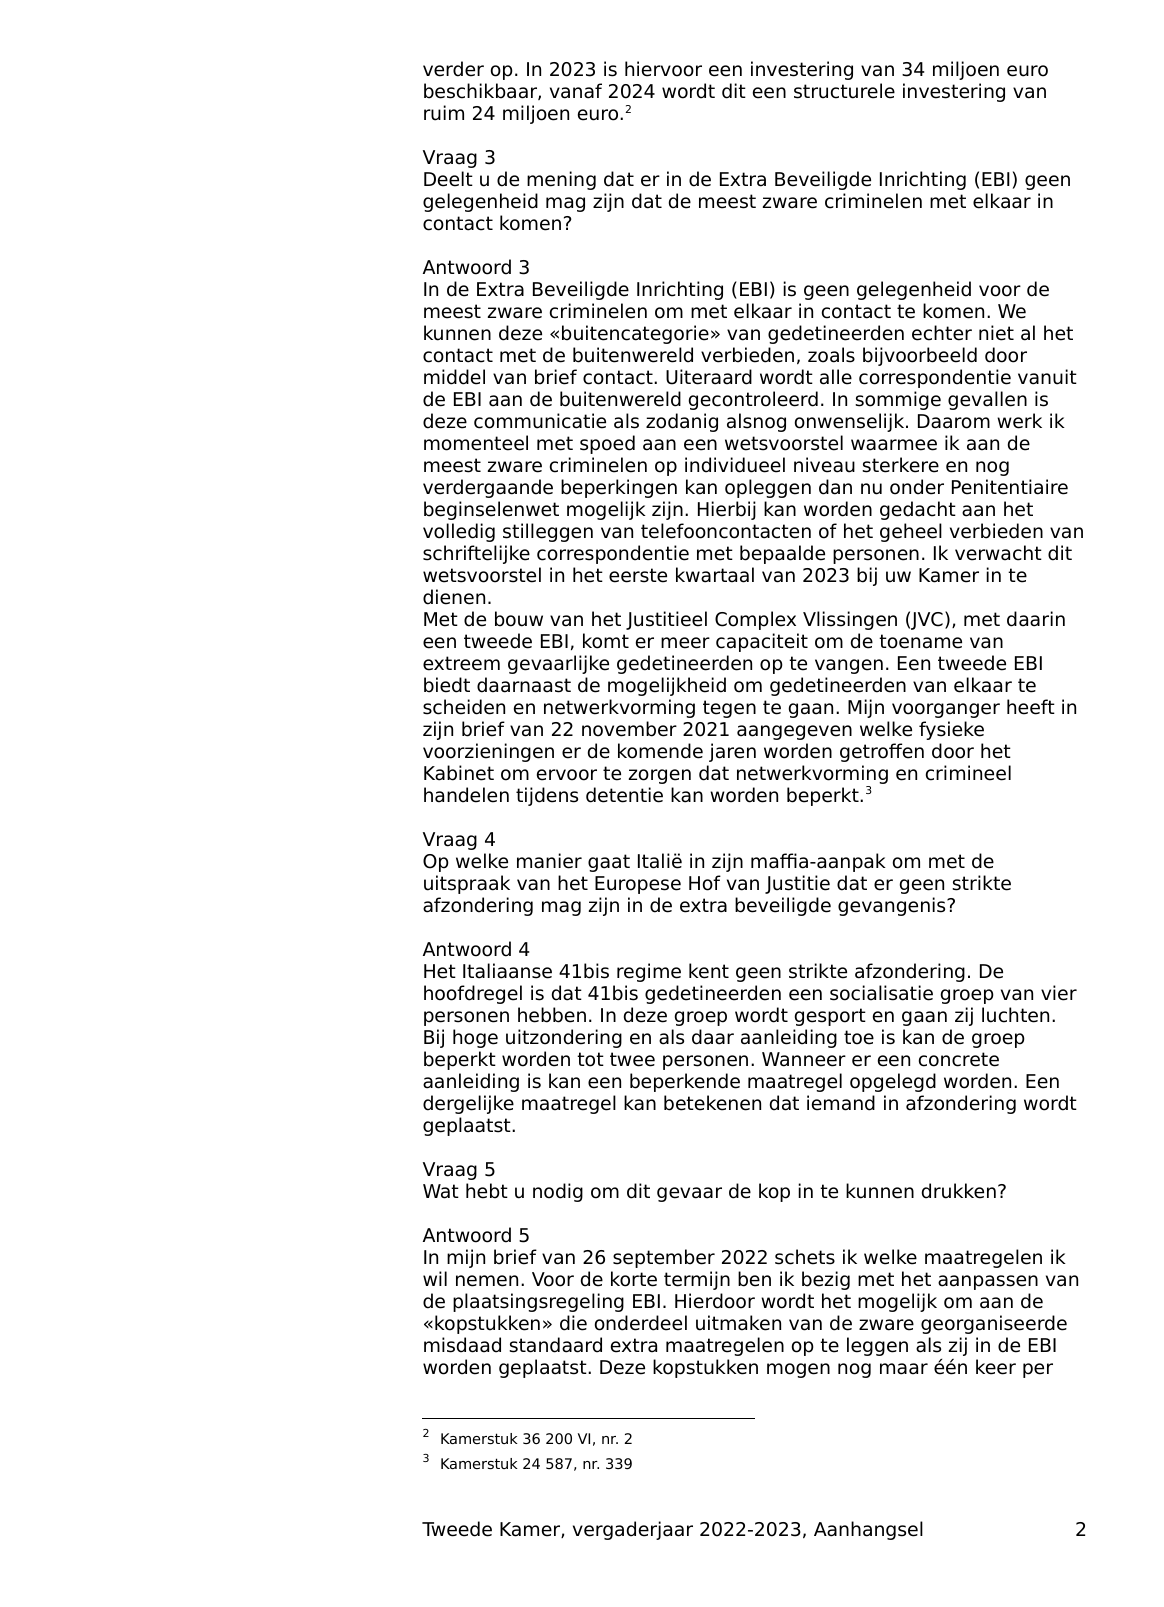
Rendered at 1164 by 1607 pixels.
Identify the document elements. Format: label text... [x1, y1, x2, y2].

text In mijn brief van 26 september 2022 schets ik welke maatregelen ik wil nemen. Voor de korte termijn ben ik bezig met het aanpassen van de plaatsingsregeling EBI. Hierdoor wordt het mogelijk om aan de «kopstukken» die onderdeel uitmaken van de zware georganiseerde misdaad standaard extra maatregelen op te leggen als zij in de EBI worden geplaatst. Deze kopstukken mogen nog maar één keer per [422, 1247, 1087, 1379]
text verder op. In 2023 is hiervoor een investering van 34 miljoen euro beschikbaar, vanaf 2024 wordt dit een structurele investering van ruim 24 miljoen euro. [422, 59, 1087, 125]
text Kamerstuk 24 587, nr. 339 [422, 1452, 1087, 1474]
text Kamerstuk 36 200 VI, nr. 2 [422, 1427, 1087, 1449]
text Deelt u de mening dat er in de Extra Beveiligde Inrichting (EBI) geen gelegenheid mag zijn dat de meest zware criminelen met elkaar in contact komen? [422, 169, 1087, 235]
text Vraag 4 [422, 829, 1087, 851]
text Op welke manier gaat Italië in zijn maffia-aanpak om met de uitspraak van het Europese Hof van Justitie dat er geen strikte afzondering mag zijn in de extra beveiligde gevangenis? [422, 851, 1087, 917]
text Antwoord 4 [422, 939, 1087, 961]
text Met de bouw van het Justitieel Complex Vlissingen (JVC), met daarin een tweede EBI, komt er meer capaciteit om de toename van extreem gevaarlijke gedetineerden op te vangen. Een tweede EBI biedt daarnaast de mogelijkheid om gedetineerden van elkaar te scheiden en netwerkvorming tegen te gaan. Mijn voorganger heeft in zijn brief van 22 november 2021 aangegeven welke fysieke voorzieningen er de komende jaren worden getroffen door het Kabinet om ervoor te zorgen dat netwerkvorming en crimineel handelen tijdens detentie kan worden beperkt. [422, 609, 1087, 807]
text In de Extra Beveiligde Inrichting (EBI) is geen gelegenheid voor de meest zware criminelen om met elkaar in contact te komen. We kunnen deze «buitencategorie» van gedetineerden echter niet al het contact met de buitenwereld verbieden, zoals bijvoorbeeld door middel van brief contact. Uiteraard wordt alle correspondentie vanuit de EBI aan de buitenwereld gecontroleerd. In sommige gevallen is deze communicatie als zodanig alsnog onwenselijk. Daarom werk ik momenteel met spoed aan een wetsvoorstel waarmee ik aan de meest zware criminelen op individueel niveau sterkere en nog verdergaande beperkingen kan opleggen dan nu onder Penitentiaire beginselenwet mogelijk zijn. Hierbij kan worden gedacht aan het volledig stilleggen van telefooncontacten of het geheel verbieden van schriftelijke correspondentie met bepaalde personen. Ik verwacht dit wetsvoorstel in het eerste kwartaal van 2023 bij uw Kamer in te dienen. [422, 279, 1087, 609]
text Wat hebt u nodig om dit gevaar de kop in te kunnen drukken? [422, 1181, 1087, 1203]
text Antwoord 3 [422, 257, 1087, 279]
text Het Italiaanse 41bis regime kent geen strikte afzondering. De hoofdregel is dat 41bis gedetineerden een socialisatie groep van vier personen hebben. In deze groep wordt gesport en gaan zij luchten. Bij hoge uitzondering en als daar aanleiding toe is kan de groep beperkt worden tot twee personen. Wanneer er een concrete aanleiding is kan een beperkende maatregel opgelegd worden. Een dergelijke maatregel kan betekenen dat iemand in afzondering wordt geplaatst. [422, 961, 1087, 1137]
text Antwoord 5 [422, 1225, 1087, 1247]
text Vraag 3 [422, 147, 1087, 169]
text Vraag 5 [422, 1159, 1087, 1181]
